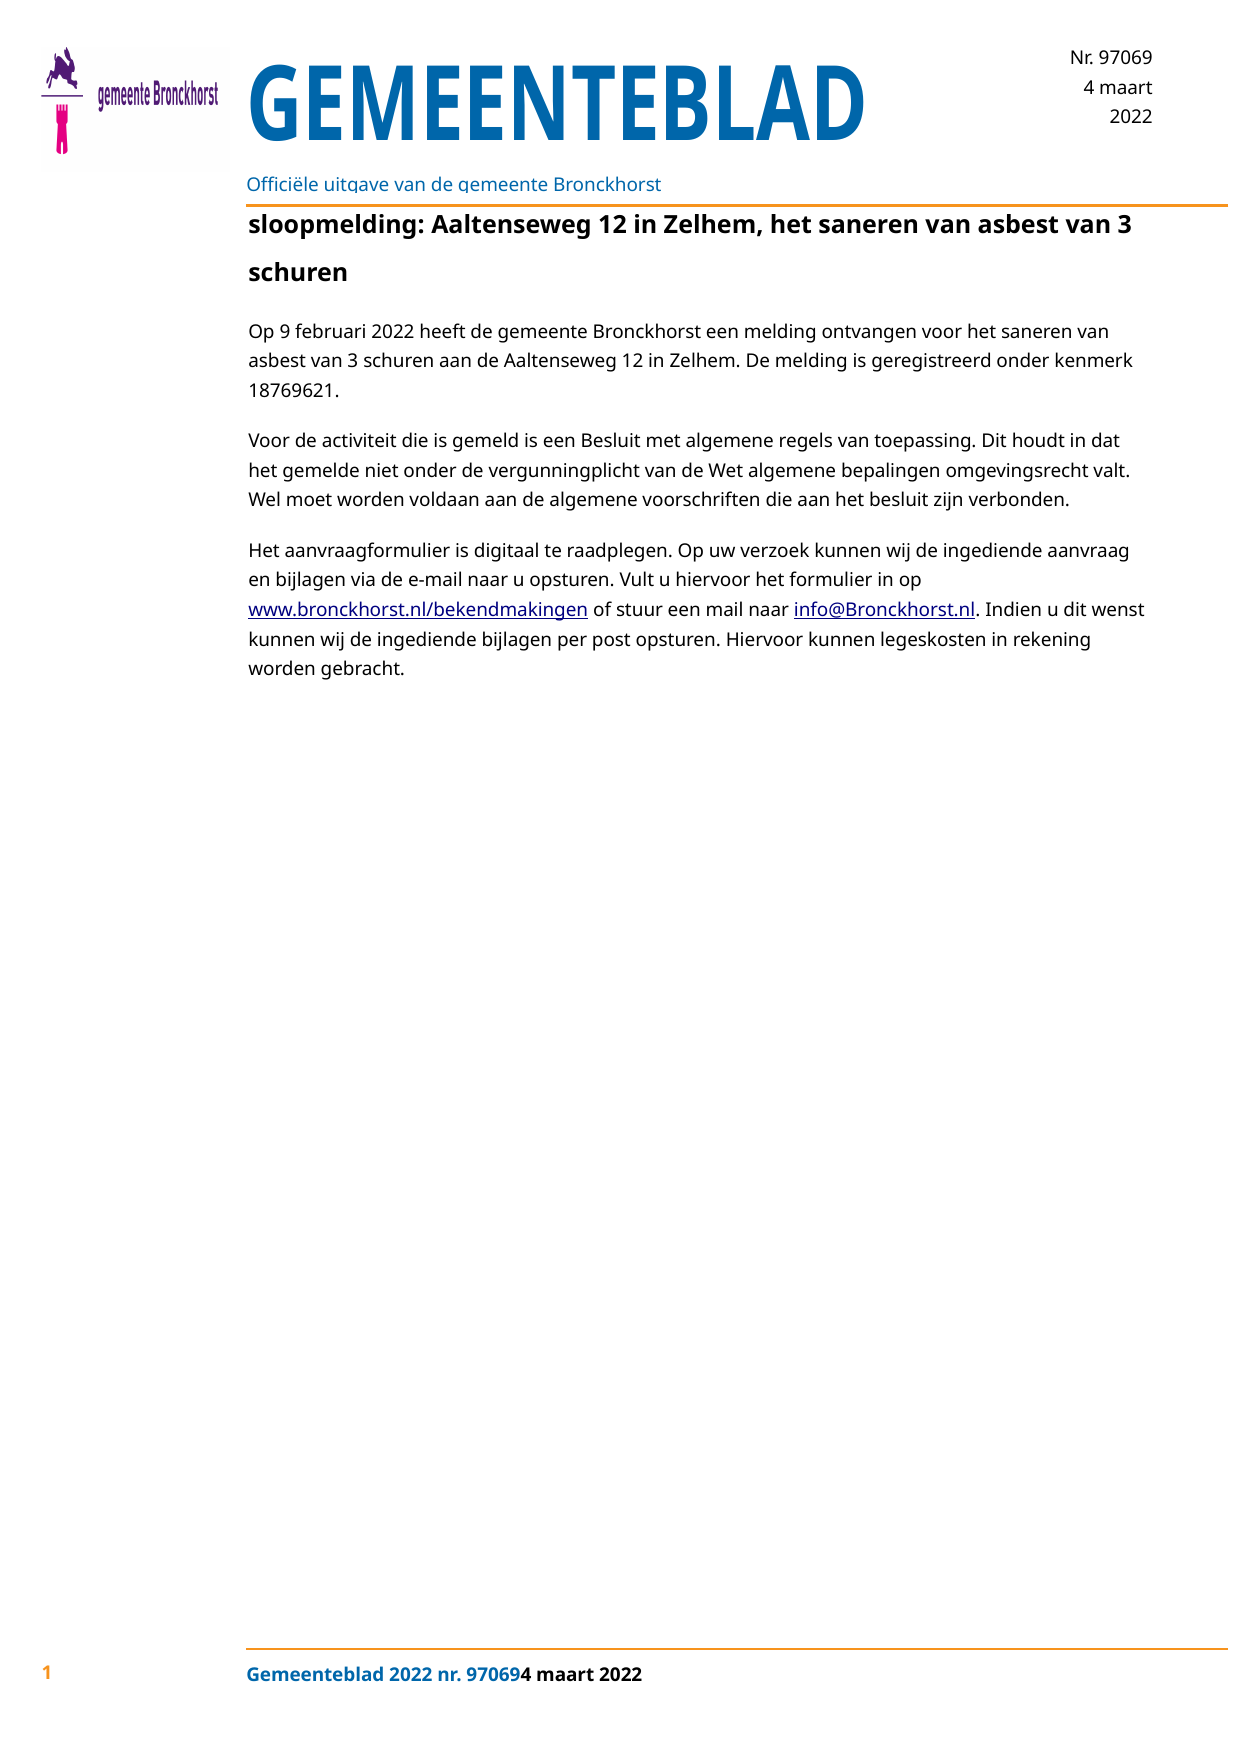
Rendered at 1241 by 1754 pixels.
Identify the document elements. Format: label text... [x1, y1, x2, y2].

text Voor de activiteit die is gemeld is een Besluit met algemene regels van toepassing. Dit houdt in dat het gemelde niet onder de vergunningplicht van de Wet algemene bepalingen omgevingsrecht valt. Wel moet worden voldaan aan de algemene voorschriften die aan het besluit zijn verbonden. [248, 427, 1152, 512]
text Op 9 februari 2022 heeft de gemeente Bronckhorst een melding ontvangen voor het saneren van asbest van 3 schuren aan de Aaltenseweg 12 in Zelhem. De melding is geregistreerd onder kenmerk 18769621. [248, 318, 1152, 403]
picture [41, 47, 231, 172]
text sloopmelding: Aaltenseweg 12 in Zelhem, het saneren van asbest van 3 schuren [248, 207, 1152, 288]
text Het aanvraagformulier is digitaal te raadplegen. Op uw verzoek kunnen wij de ingediende aanvraag en bijlagen via de e-mail naar u opsturen. Vult u hiervoor het formulier in op www.bronckhorst.nl/bekendmakingen of stuur een mail naar info@Bronckhorst.nl. Indien u dit wenst kunnen wij de ingediende bijlagen per post opsturen. Hiervoor kunnen legeskosten in rekening worden gebracht. [248, 537, 1152, 681]
